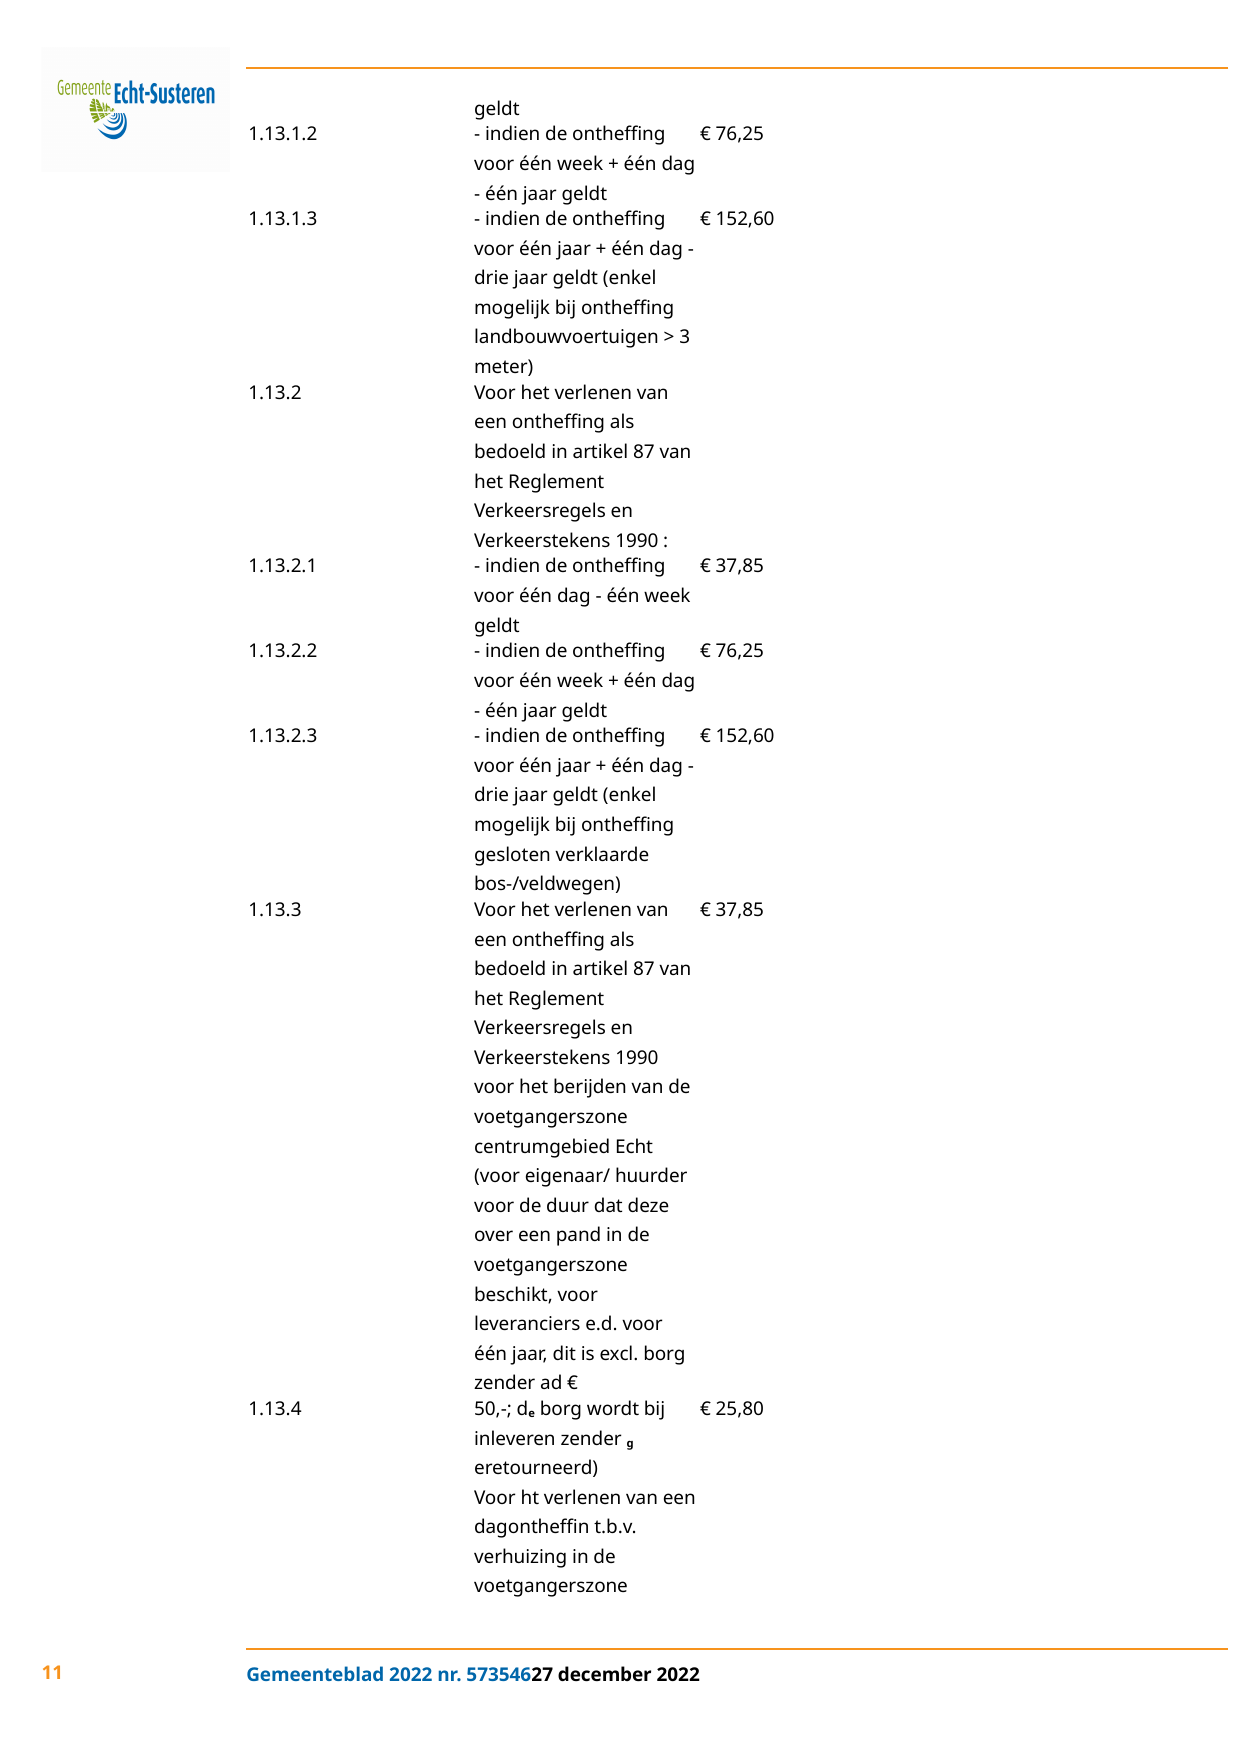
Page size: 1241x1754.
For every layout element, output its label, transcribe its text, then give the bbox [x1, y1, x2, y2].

table_cell € 152,60 [700, 723, 926, 896]
table_cell [926, 95, 1152, 121]
table_cell - indien de ontheffing voor één jaar + één dag - drie jaar geldt (enkel mogelijk bij ontheffing landbouwvoertuigen > 3 meter) [474, 205, 700, 379]
table_cell [700, 95, 926, 121]
picture [41, 47, 231, 172]
table_cell 1.13.2.3 [248, 723, 474, 896]
table_cell € 37,85 [700, 896, 926, 1395]
table_cell € 152,60 [700, 205, 926, 379]
table_cell € 76,25 [700, 121, 926, 205]
table_cell 1.13.2.1 [248, 553, 474, 638]
table_cell € 76,25 [700, 638, 926, 722]
table_cell geldt [474, 95, 700, 121]
table_cell [926, 553, 1152, 638]
table_cell - indien de ontheffing voor één dag - één week geldt [474, 553, 700, 638]
table_cell [926, 638, 1152, 722]
table_cell [926, 379, 1152, 553]
table_cell 1.13.2 [248, 379, 474, 553]
table_cell [700, 379, 926, 553]
table_cell [926, 205, 1152, 379]
table_cell 1.13.1.3 [248, 205, 474, 379]
table_cell [926, 1395, 1152, 1598]
table_cell [926, 723, 1152, 896]
table_cell Voor het verlenen van een ontheffing als bedoeld in artikel 87 van het Reglement Verkeersregels en Verkeerstekens 1990 voor het berijden van de voetgangerszone centrumgebied Echt (voor eigenaar/ huurder voor de duur dat deze over een pand in de voetgangerszone beschikt, voor leveranciers e.d. voor één jaar, dit is excl. borg zender ad € [474, 896, 700, 1395]
table_cell 1.13.3 [248, 896, 474, 1395]
table_cell 1.13.1.2 [248, 121, 474, 205]
table_cell - indien de ontheffing voor één week + één dag - één jaar geldt [474, 121, 700, 205]
table_cell - indien de ontheffing voor één jaar + één dag - drie jaar geldt (enkel mogelijk bij ontheffing gesloten verklaarde bos-/veldwegen) [474, 723, 700, 896]
table_cell 1.13.2.2 [248, 638, 474, 722]
table_cell 50,-; de borg wordt bij inleveren zender g eretourneerd) Voor ht verlenen van een dagontheffin t.b.v. verhuizing in de voetgangerszone [474, 1395, 700, 1598]
table_cell - indien de ontheffing voor één week + één dag - één jaar geldt [474, 638, 700, 722]
table_cell [248, 95, 474, 121]
table_cell € 37,85 [700, 553, 926, 638]
table_cell Voor het verlenen van een ontheffing als bedoeld in artikel 87 van het Reglement Verkeersregels en Verkeerstekens 1990 : [474, 379, 700, 553]
table_cell [926, 121, 1152, 205]
table_cell [926, 896, 1152, 1395]
table_cell 1.13.4 [248, 1395, 474, 1598]
table_cell € 25,80 [700, 1395, 926, 1598]
